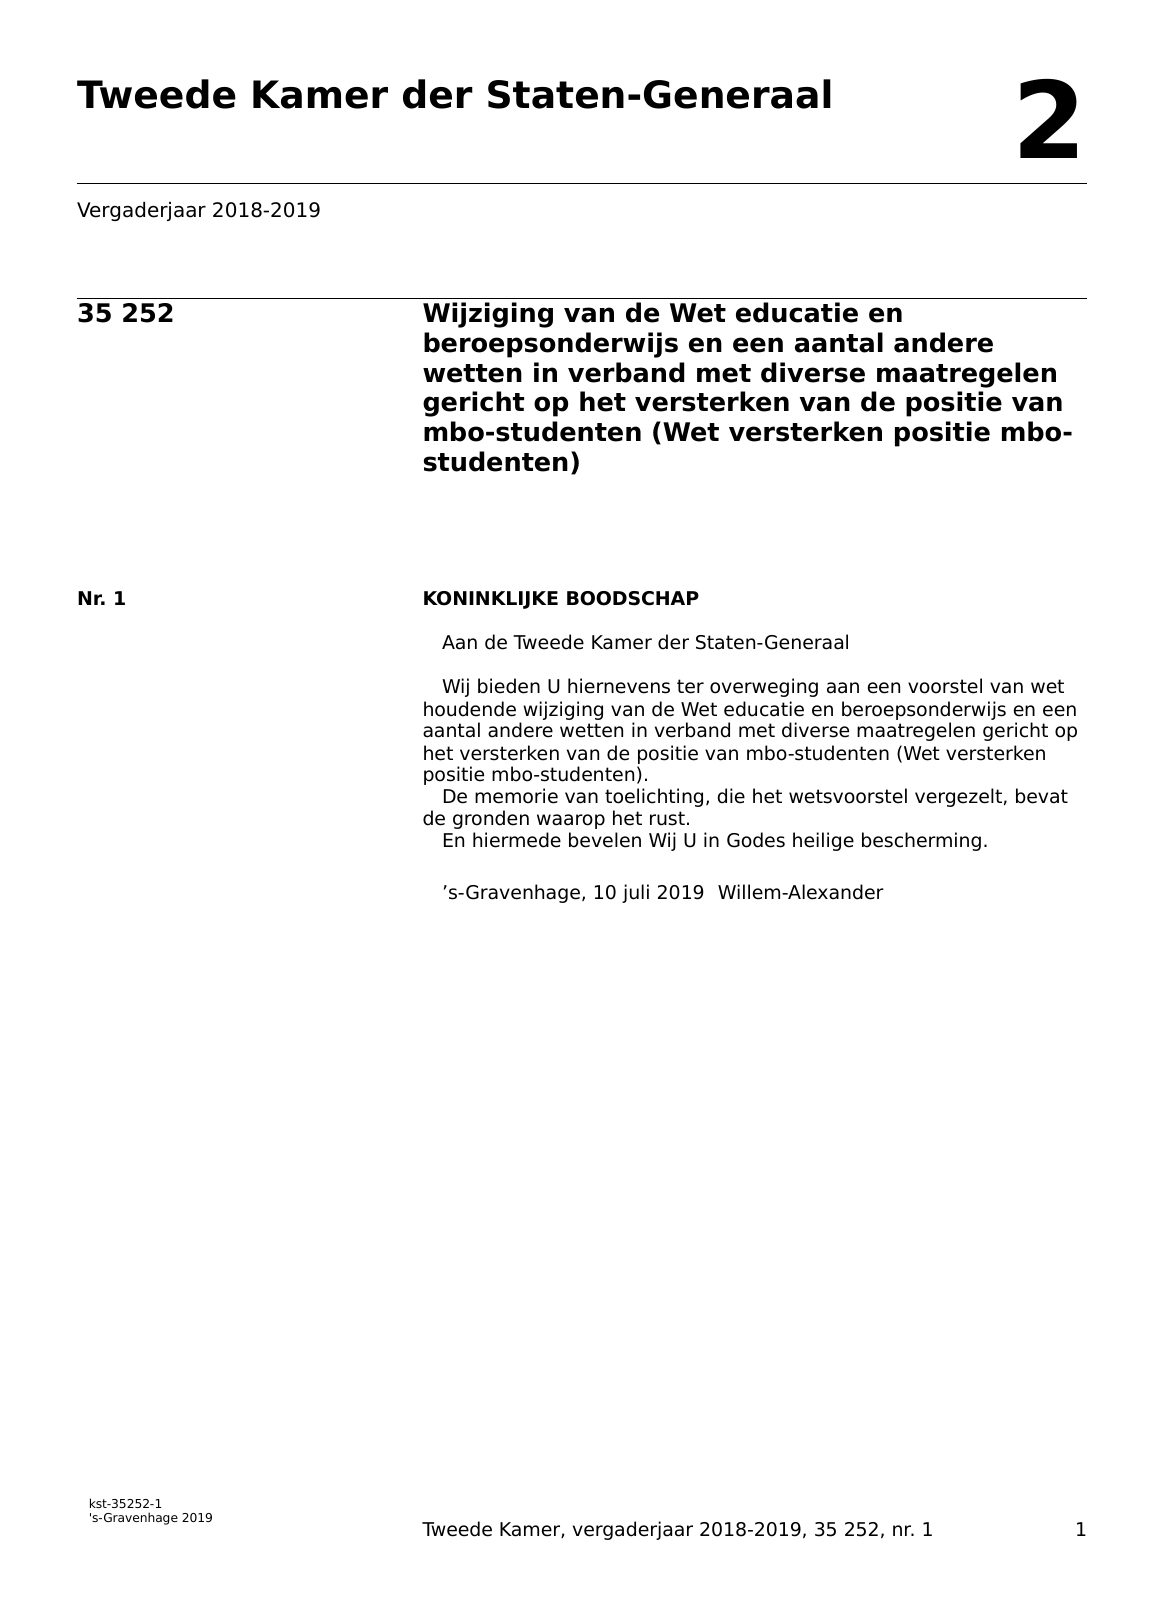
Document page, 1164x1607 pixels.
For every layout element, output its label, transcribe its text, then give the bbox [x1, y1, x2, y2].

subtitle 35 252 Wijziging van de Wet educatie en beroepsonderwijs en een aantal andere wetten in verband met diverse maatregelen gericht op het versterken van de positie van mbo-studenten (Wet versterken positie mbo-studenten) [77, 299, 1087, 477]
subtitle Nr. 1 KONINKLIJKE BOODSCHAP [77, 588, 1087, 610]
text De memorie van toelichting, die het wetsvoorstel vergezelt, bevat de gronden waarop het rust. [422, 786, 1087, 830]
table_cell Vergaderjaar 2018-2019 [77, 184, 1087, 298]
text 's-Gravenhage 2019 [88, 1511, 323, 1525]
text Aan de Tweede Kamer der Staten-Generaal [422, 632, 1087, 654]
text Wij bieden U hiernevens ter overweging aan een voorstel van wet houdende wijziging van de Wet educatie en beroepsonderwijs en een aantal andere wetten in verband met diverse maatregelen gericht op het versterken van de positie van mbo-studenten (Wet versterken positie mbo-studenten). [422, 676, 1087, 786]
text ’s-Gravenhage, 10 juli 2019 Willem-Alexander [422, 882, 1087, 904]
text En hiermede bevelen Wij U in Godes heilige bescherming. [422, 830, 1087, 852]
table_header Tweede Kamer der Staten-Generaal [77, 59, 886, 183]
table_header 2 [886, 59, 1087, 183]
text kst-35252-1 [88, 1497, 323, 1511]
